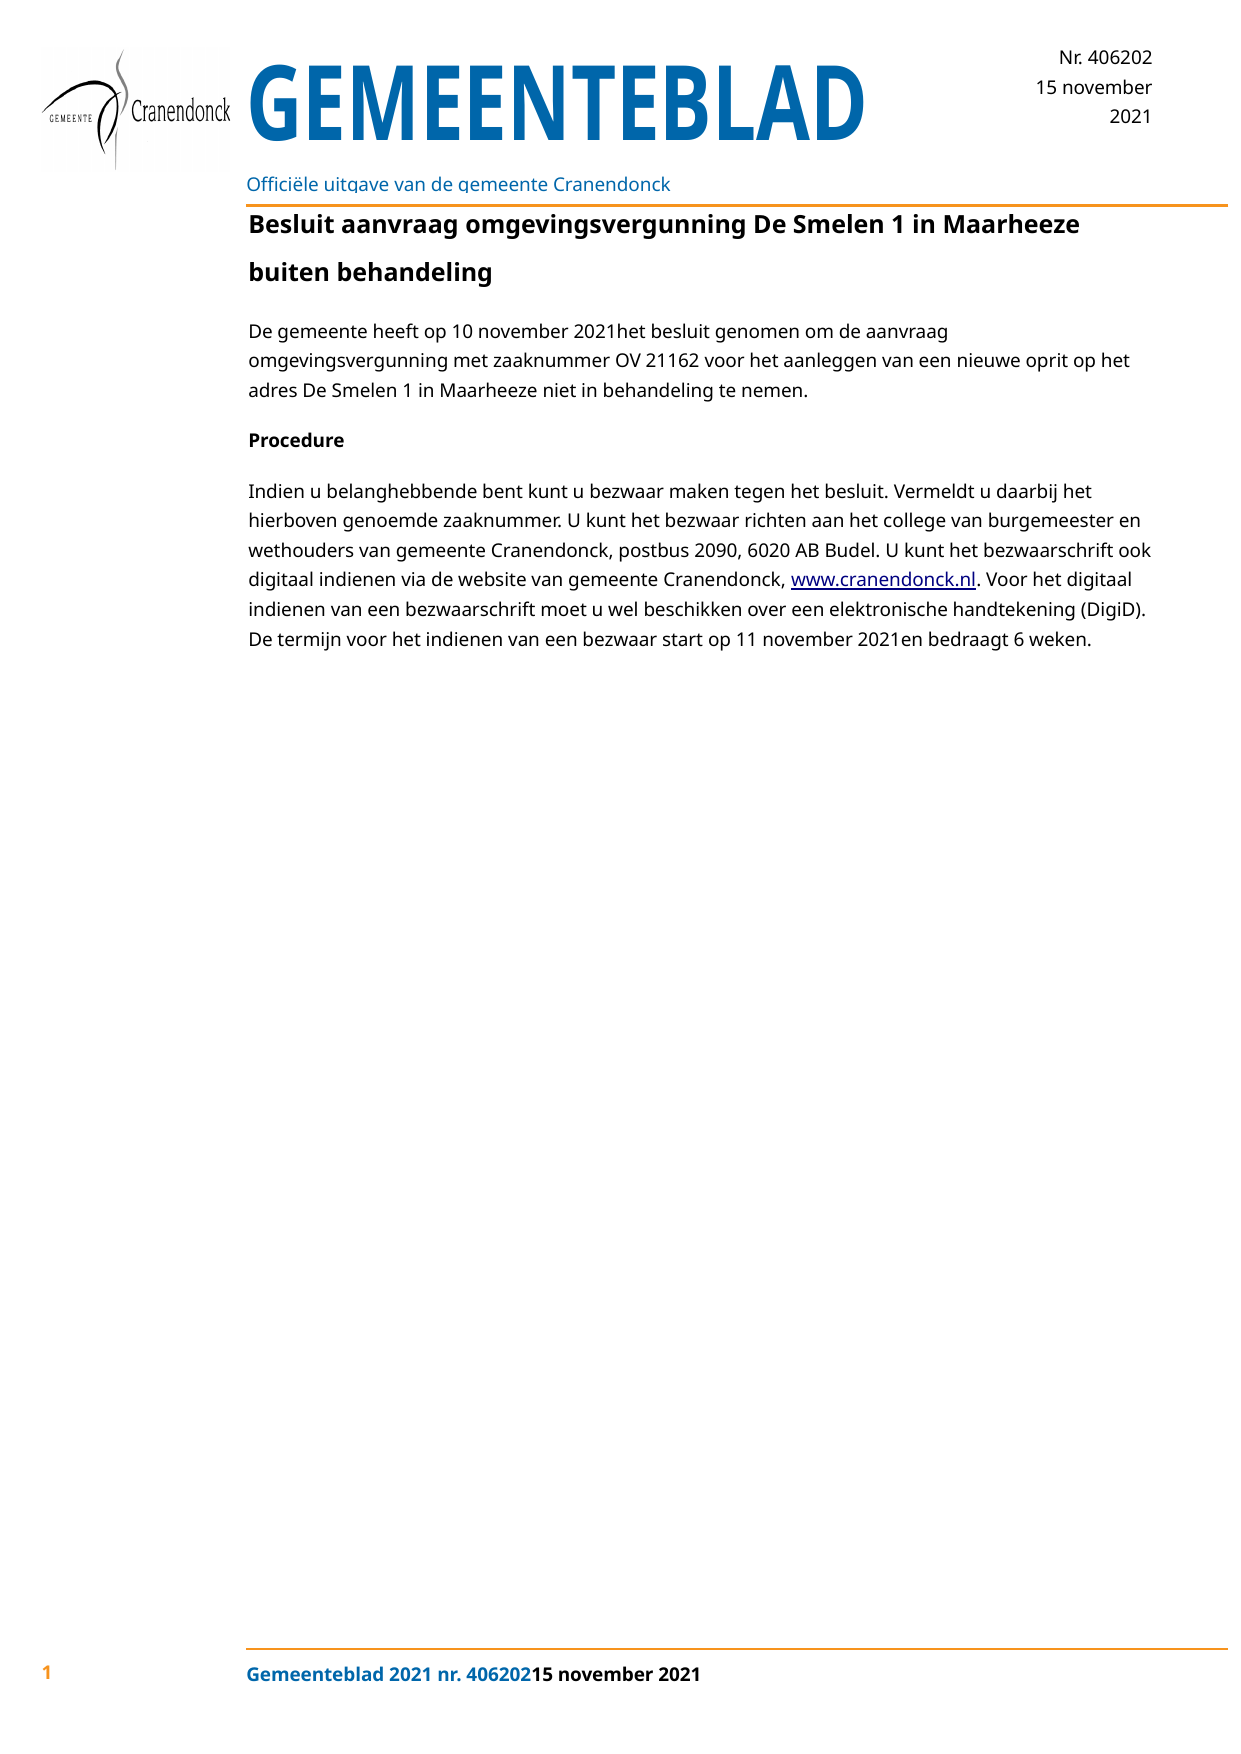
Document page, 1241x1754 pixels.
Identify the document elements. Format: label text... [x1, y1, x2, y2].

text Indien u belanghebbende bent kunt u bezwaar maken tegen het besluit. Vermeldt u daarbij het hierboven genoemde zaaknummer. U kunt het bezwaar richten aan het college van burgemeester en wethouders van gemeente Cranendonck, postbus 2090, 6020 AB Budel. U kunt het bezwaarschrift ook digitaal indienen via de website van gemeente Cranendonck, www.cranendonck.nl. Voor het digitaal indienen van een bezwaarschrift moet u wel beschikken over een elektronische handtekening (DigiD). De termijn voor het indienen van een bezwaar start op 11 november 2021en bedraagt 6 weken. [248, 478, 1152, 652]
text Procedure [248, 427, 1152, 453]
picture [41, 47, 231, 172]
text De gemeente heeft op 10 november 2021het besluit genomen om de aanvraag omgevingsvergunning met zaaknummer OV 21162 voor het aanleggen van een nieuwe oprit op het adres De Smelen 1 in Maarheeze niet in behandeling te nemen. [248, 318, 1152, 403]
text Besluit aanvraag omgevingsvergunning De Smelen 1 in Maarheeze buiten behandeling [248, 207, 1152, 288]
